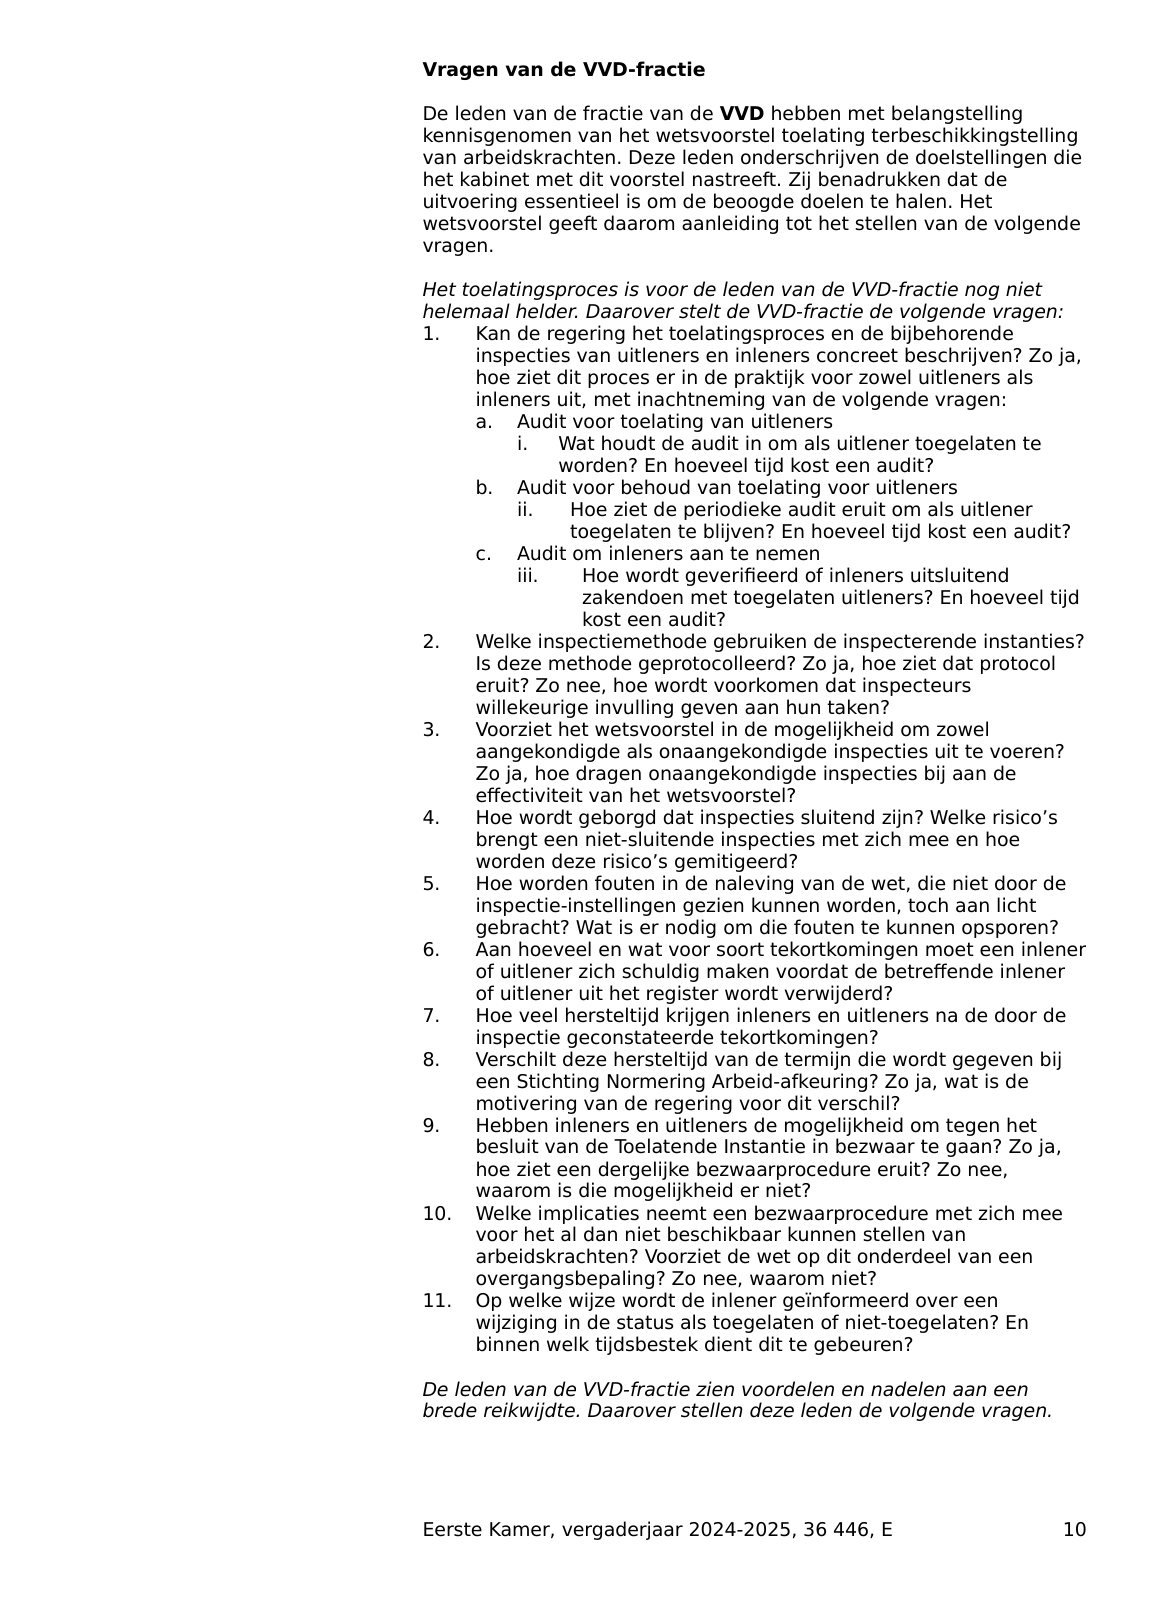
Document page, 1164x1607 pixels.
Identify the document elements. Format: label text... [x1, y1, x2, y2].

text 1. Kan de regering het toelatingsproces en de bijbehorende inspecties van uitleners en inleners concreet beschrijven? Zo ja, hoe ziet dit proces er in de praktijk voor zowel uitleners als inleners uit, met inachtneming van de volgende vragen: [422, 323, 1087, 411]
text 5. Hoe worden fouten in de naleving van de wet, die niet door de inspectie-instellingen gezien kunnen worden, toch aan licht gebracht? Wat is er nodig om die fouten te kunnen opsporen? [422, 873, 1087, 939]
text 10. Welke implicaties neemt een bezwaarprocedure met zich mee voor het al dan niet beschikbaar kunnen stellen van arbeidskrachten? Voorziet de wet op dit onderdeel van een overgangsbepaling? Zo nee, waarom niet? [422, 1202, 1087, 1290]
text Het toelatingsproces is voor de leden van de VVD-fractie nog niet helemaal helder. Daarover stelt de VVD-fractie de volgende vragen: [422, 279, 1087, 323]
text 4. Hoe wordt geborgd dat inspecties sluitend zijn? Welke risico’s brengt een niet-sluitende inspecties met zich mee en hoe worden deze risico’s gemitigeerd? [422, 807, 1087, 873]
text 6. Aan hoeveel en wat voor soort tekortkomingen moet een inlener of uitlener zich schuldig maken voordat de betreffende inlener of uitlener uit het register wordt verwijderd? [422, 939, 1087, 1004]
text De leden van de fractie van de VVD hebben met belangstelling kennisgenomen van het wetsvoorstel toelating terbeschikkingstelling van arbeidskrachten. Deze leden onderschrijven de doelstellingen die het kabinet met dit voorstel nastreeft. Zij benadrukken dat de uitvoering essentieel is om de beoogde doelen te halen. Het wetsvoorstel geeft daarom aanleiding tot het stellen van de volgende vragen. [422, 103, 1087, 257]
text a. Audit voor toelating van uitleners [475, 411, 1087, 433]
text 11. Op welke wijze wordt de inlener geïnformeerd over een wijziging in de status als toegelaten of niet-toegelaten? En binnen welk tijdsbestek dient dit te gebeuren? [422, 1290, 1087, 1356]
text 3. Voorziet het wetsvoorstel in de mogelijkheid om zowel aangekondigde als onaangekondigde inspecties uit te voeren? Zo ja, hoe dragen onaangekondigde inspecties bij aan de effectiviteit van het wetsvoorstel? [422, 719, 1087, 807]
text De leden van de VVD-fractie zien voordelen en nadelen aan een brede reikwijdte. Daarover stellen deze leden de volgende vragen. [422, 1378, 1087, 1422]
text ii. Hoe ziet de periodieke audit eruit om als uitlener toegelaten te blijven? En hoeveel tijd kost een audit? [517, 499, 1087, 543]
subtitle Vragen van de VVD-fractie [422, 59, 1087, 81]
text iii. Hoe wordt geveriﬁeerd of inleners uitsluitend zakendoen met toegelaten uitleners? En hoeveel tijd kost een audit? [517, 565, 1087, 631]
text 7. Hoe veel hersteltijd krijgen inleners en uitleners na de door de inspectie geconstateerde tekortkomingen? [422, 1004, 1087, 1048]
text 2. Welke inspectiemethode gebruiken de inspecterende instanties? Is deze methode geprotocolleerd? Zo ja, hoe ziet dat protocol eruit? Zo nee, hoe wordt voorkomen dat inspecteurs willekeurige invulling geven aan hun taken? [422, 631, 1087, 719]
text i. Wat houdt de audit in om als uitlener toegelaten te worden? En hoeveel tijd kost een audit? [517, 433, 1087, 477]
text b. Audit voor behoud van toelating voor uitleners [475, 477, 1087, 499]
text c. Audit om inleners aan te nemen [475, 543, 1087, 565]
text 9. Hebben inleners en uitleners de mogelijkheid om tegen het besluit van de Toelatende Instantie in bezwaar te gaan? Zo ja, hoe ziet een dergelijke bezwaarprocedure eruit? Zo nee, waarom is die mogelijkheid er niet? [422, 1114, 1087, 1202]
text 8. Verschilt deze hersteltijd van de termijn die wordt gegeven bij een Stichting Normering Arbeid-afkeuring? Zo ja, wat is de motivering van de regering voor dit verschil? [422, 1048, 1087, 1114]
